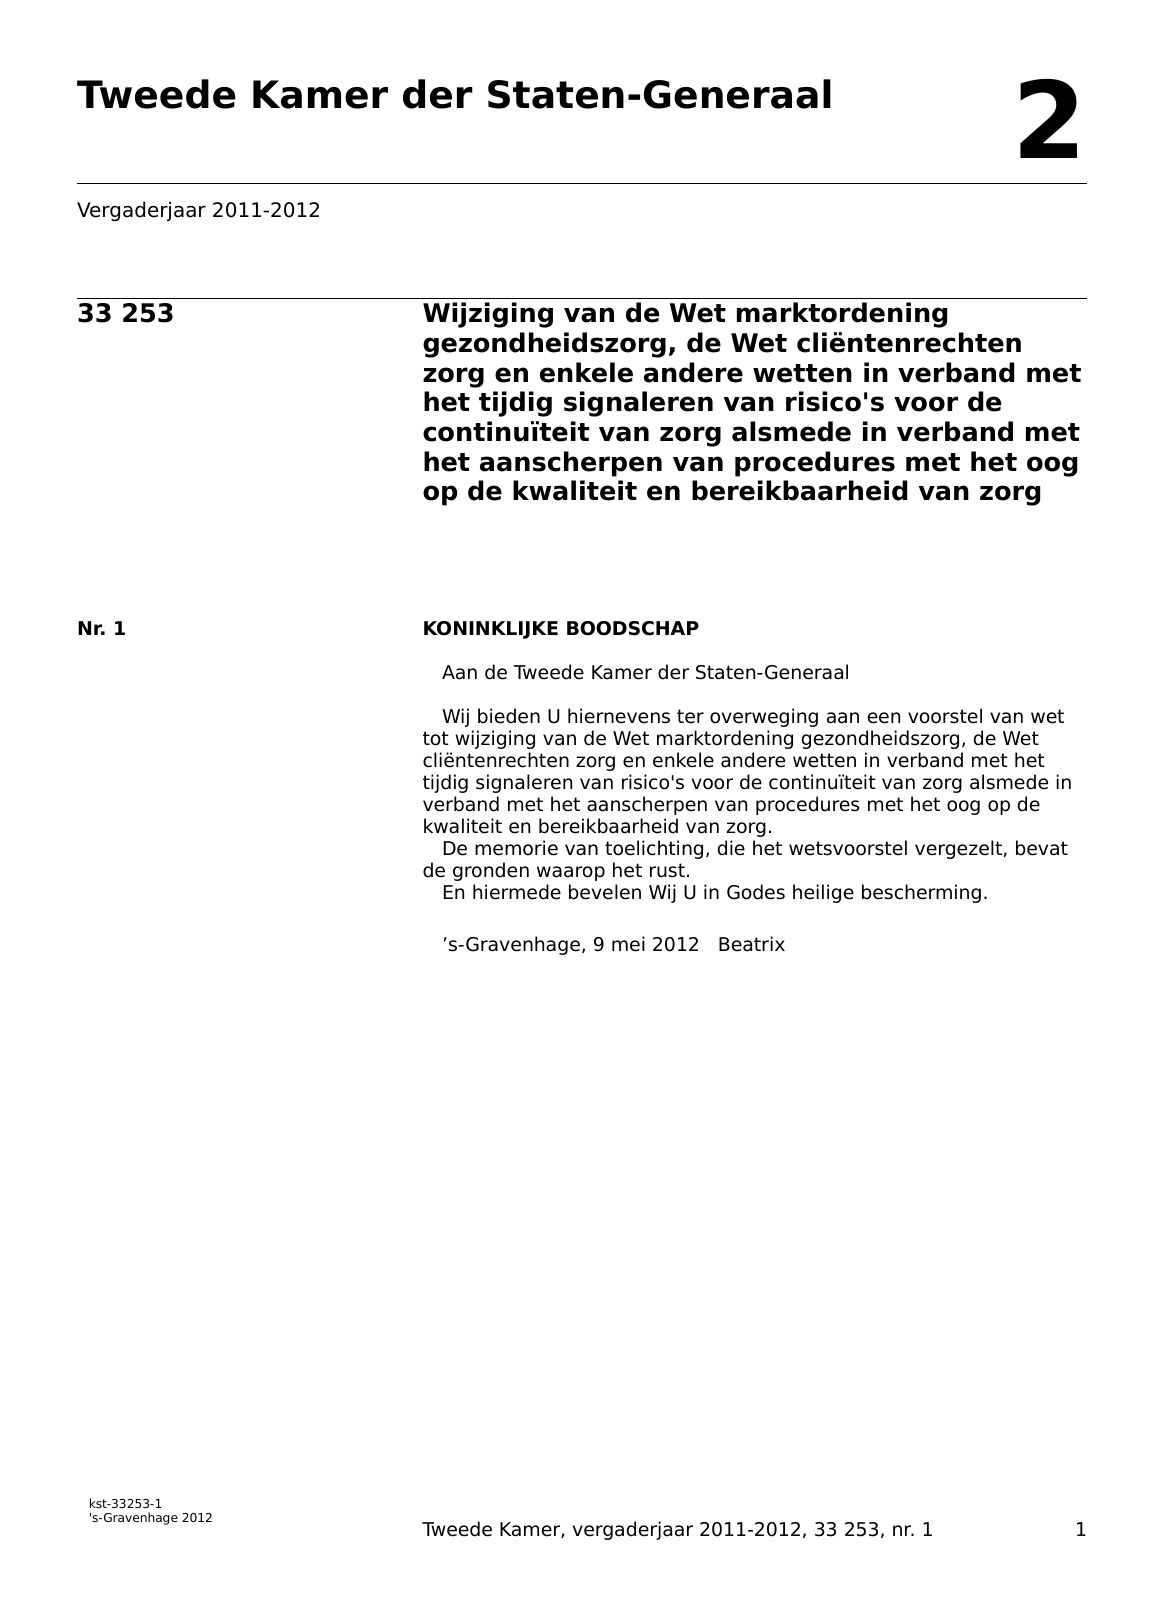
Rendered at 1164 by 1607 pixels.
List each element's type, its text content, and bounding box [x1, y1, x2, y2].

table_cell Vergaderjaar 2011-2012 [77, 184, 1087, 298]
text kst-33253-1 [88, 1497, 323, 1511]
text 's-Gravenhage 2012 [88, 1511, 323, 1525]
text De memorie van toelichting, die het wetsvoorstel vergezelt, bevat de gronden waarop het rust. [422, 838, 1087, 882]
text Aan de Tweede Kamer der Staten-Generaal [422, 662, 1087, 684]
text En hiermede bevelen Wij U in Godes heilige bescherming. [422, 882, 1087, 904]
table_header Tweede Kamer der Staten-Generaal [77, 59, 886, 183]
subtitle Nr. 1 KONINKLIJKE BOODSCHAP [77, 618, 1087, 640]
subtitle 33 253 Wijziging van de Wet marktordening gezondheidszorg, de Wet cliëntenrechten zorg en enkele andere wetten in verband met het tijdig signaleren van risico's voor de continuïteit van zorg alsmede in verband met het aanscherpen van procedures met het oog op de kwaliteit en bereikbaarheid van zorg [77, 299, 1087, 507]
text Wij bieden U hiernevens ter overweging aan een voorstel van wet tot wijziging van de Wet marktordening gezondheidszorg, de Wet cliëntenrechten zorg en enkele andere wetten in verband met het tijdig signaleren van risico's voor de continuïteit van zorg alsmede in verband met het aanscherpen van procedures met het oog op de kwaliteit en bereikbaarheid van zorg. [422, 706, 1087, 838]
table_header 2 [886, 59, 1087, 183]
text ’s-Gravenhage, 9 mei 2012 Beatrix [422, 934, 1087, 956]
